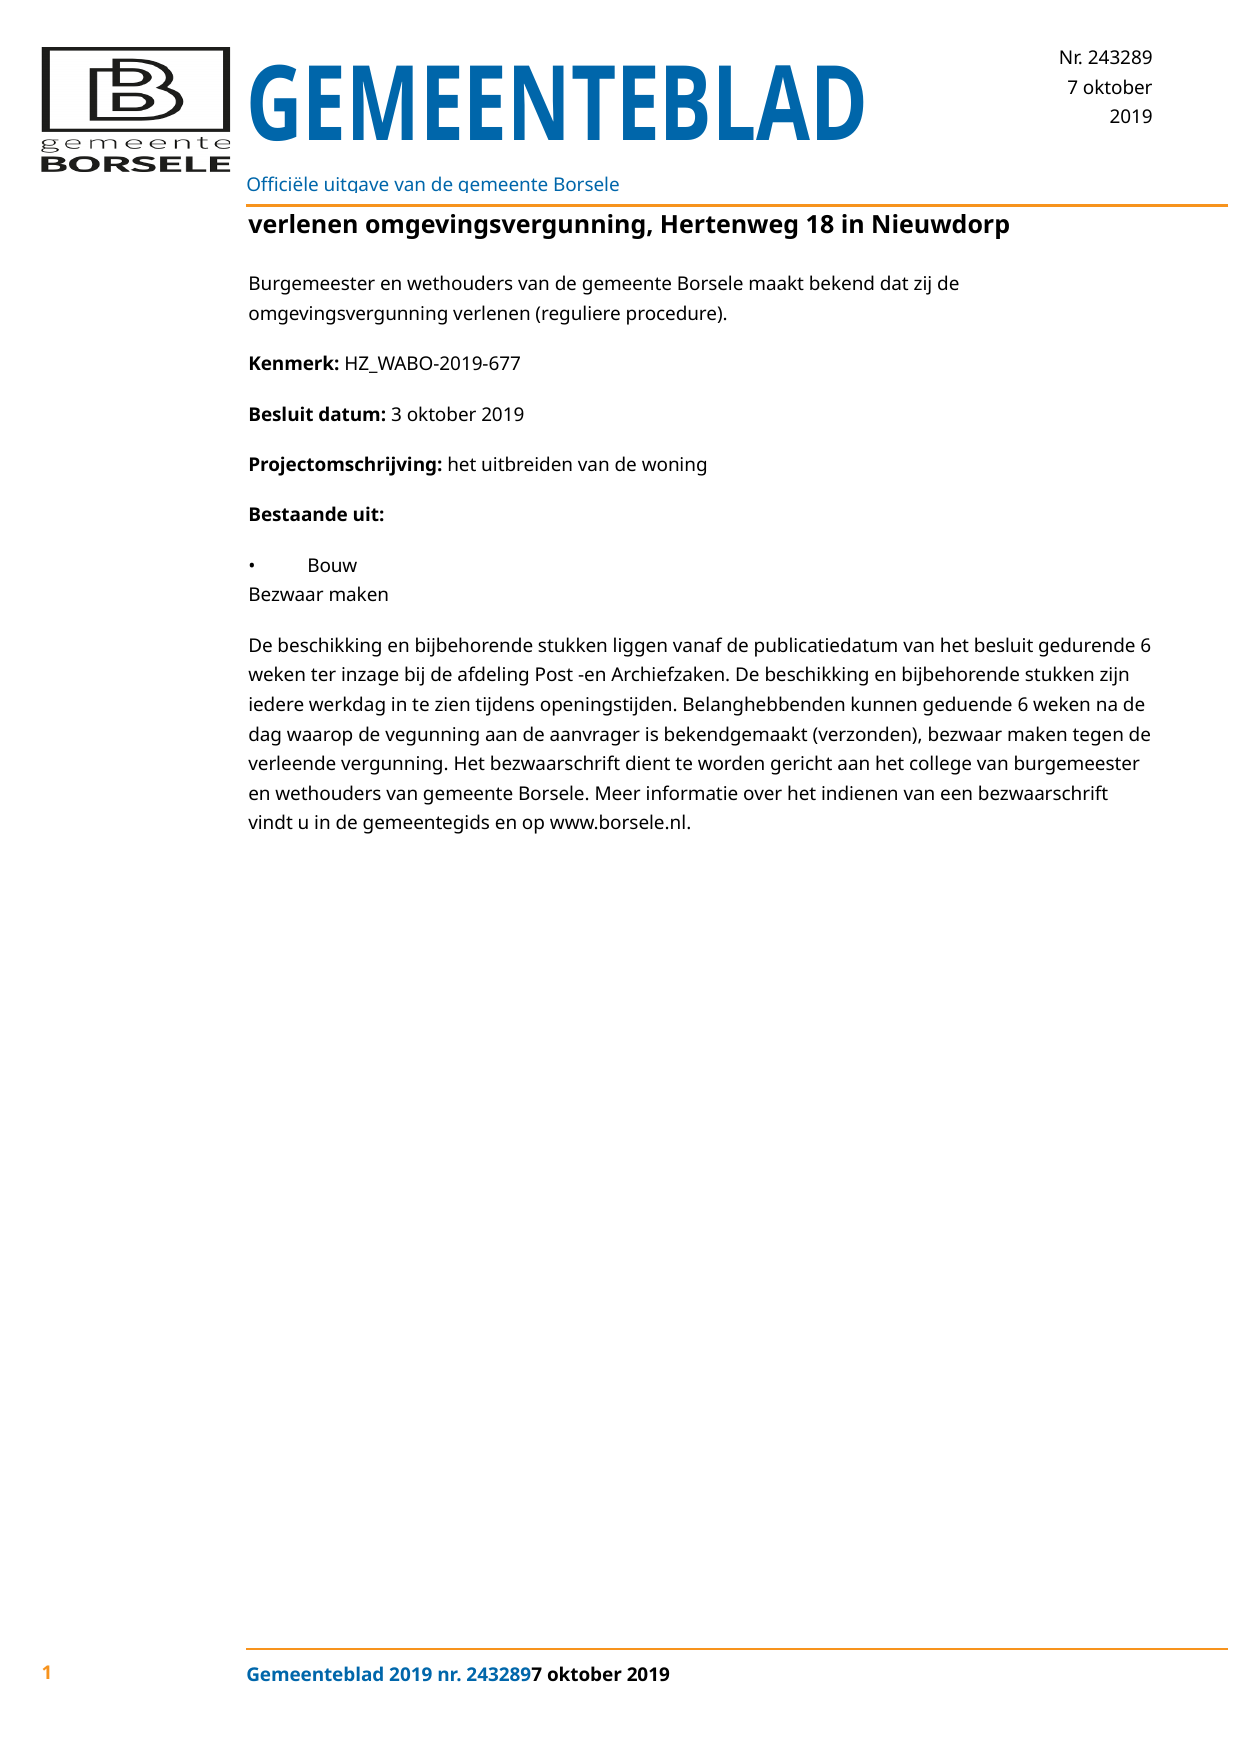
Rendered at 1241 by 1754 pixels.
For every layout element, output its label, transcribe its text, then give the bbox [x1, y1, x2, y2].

text Kenmerk: HZ_WABO-2019-677 [248, 350, 1152, 376]
text Bezwaar maken [248, 582, 1152, 607]
text Burgemeester en wethouders van de gemeente Borsele maakt bekend dat zij de omgevingsvergunning verlenen (reguliere procedure). [248, 270, 1152, 326]
list Bouw [248, 552, 1152, 578]
text Bestaande uit: [248, 502, 1152, 527]
text Besluit datum: 3 oktober 2019 [248, 401, 1152, 426]
picture [41, 47, 231, 172]
text Projectomschrijving: het uitbreiden van de woning [248, 451, 1152, 477]
text De beschikking en bijbehorende stukken liggen vanaf de publicatiedatum van het besluit gedurende 6 weken ter inzage bij de afdeling Post -en Archiefzaken. De beschikking en bijbehorende stukken zijn iedere werkdag in te zien tijdens openingstijden. Belanghebbenden kunnen geduende 6 weken na de dag waarop de vegunning aan de aanvrager is bekendgemaakt (verzonden), bezwaar maken tegen de verleende vergunning. Het bezwaarschrift dient te worden gericht aan het college van burgemeester en wethouders van gemeente Borsele. Meer informatie over het indienen van een bezwaarschrift vindt u in de gemeentegids en op www.borsele.nl. [248, 632, 1152, 835]
text verlenen omgevingsvergunning, Hertenweg 18 in Nieuwdorp [248, 207, 1152, 241]
